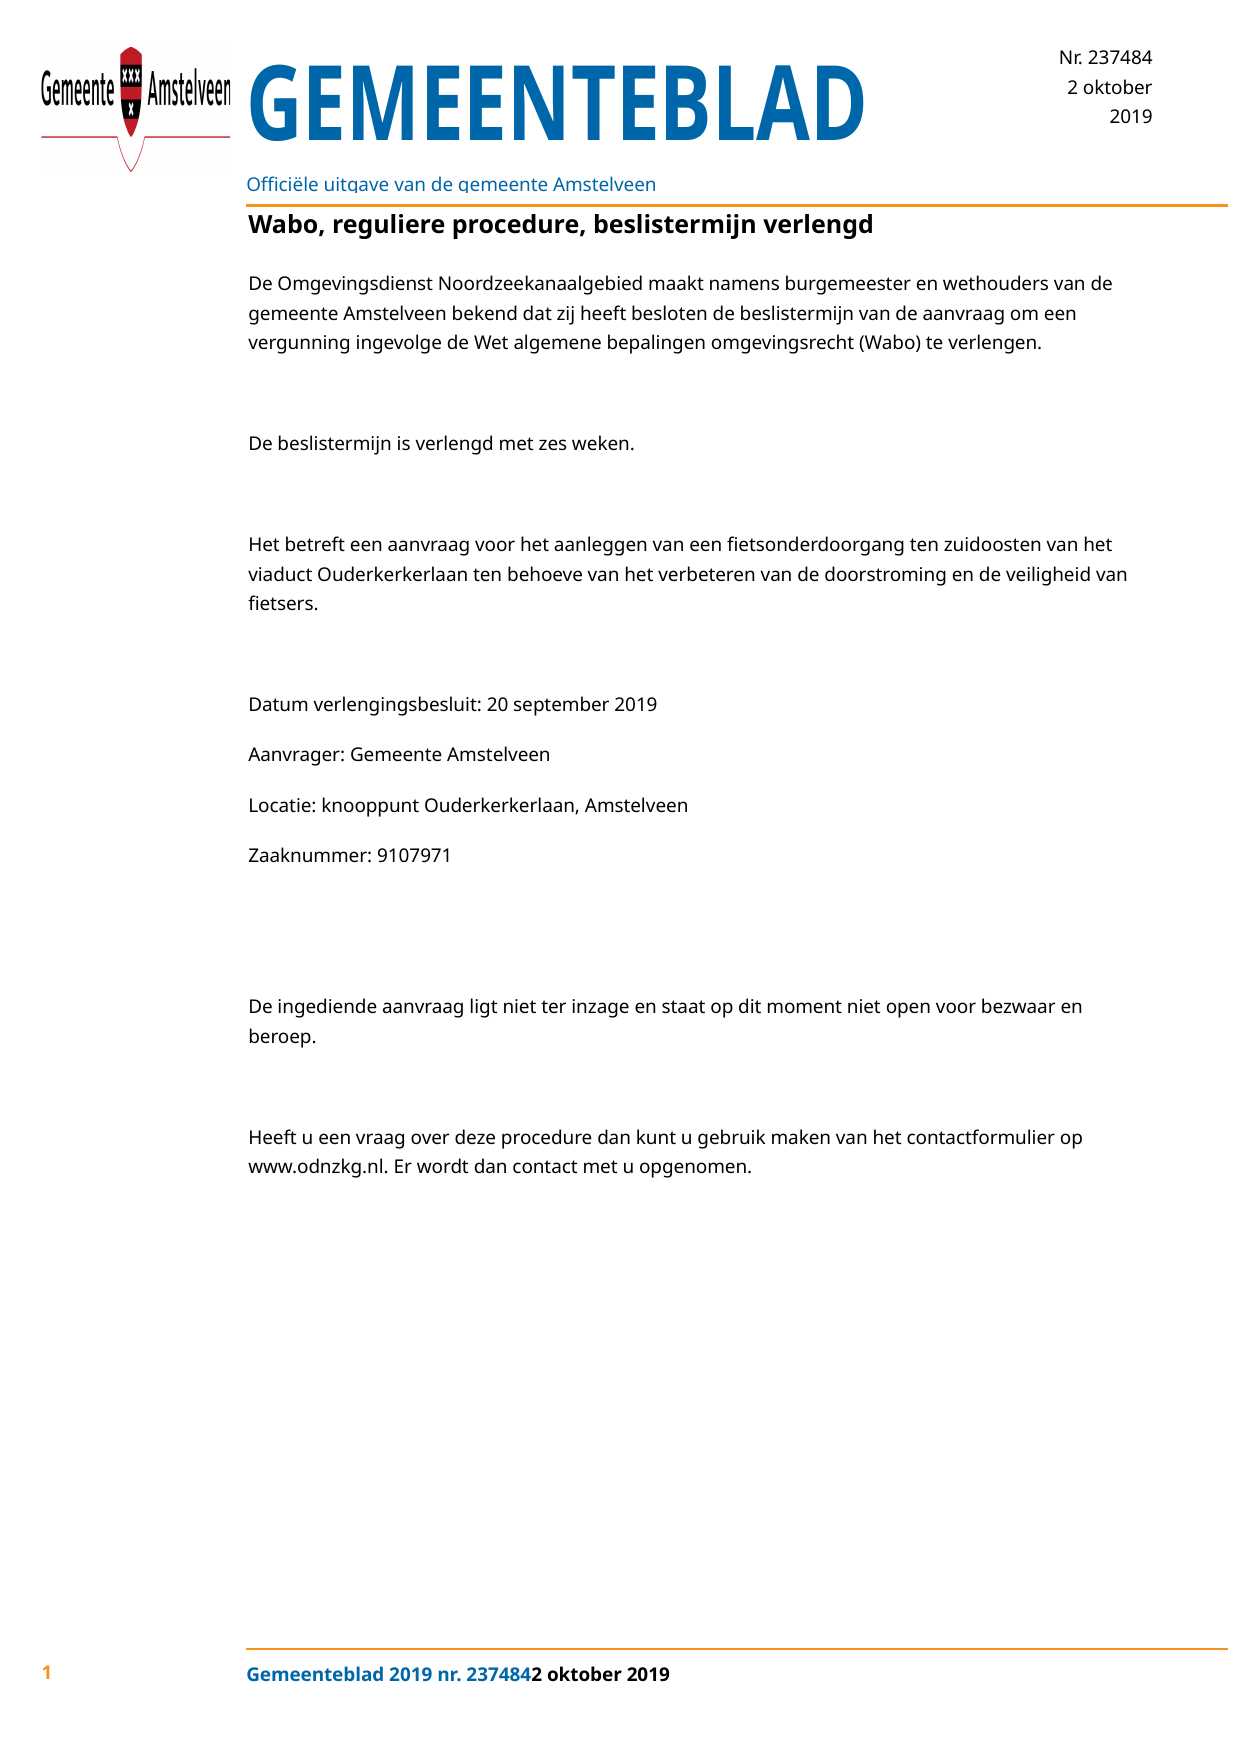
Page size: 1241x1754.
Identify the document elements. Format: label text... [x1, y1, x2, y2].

text De Omgevingsdienst Noordzeekanaalgebied maakt namens burgemeester en wethouders van de gemeente Amstelveen bekend dat zij heeft besloten de beslistermijn van de aanvraag om een vergunning ingevolge de Wet algemene bepalingen omgevingsrecht (Wabo) te verlengen. [248, 270, 1152, 355]
text De beslistermijn is verlengd met zes weken. [248, 430, 1152, 456]
text Zaaknummer: 9107971 [248, 842, 1152, 868]
text De ingediende aanvraag ligt niet ter inzage en staat op dit moment niet open voor bezwaar en beroep. [248, 994, 1152, 1049]
text Aanvrager: Gemeente Amstelveen [248, 742, 1152, 767]
text Locatie: knooppunt Ouderkerkerlaan, Amstelveen [248, 792, 1152, 818]
text Datum verlengingsbesluit: 20 september 2019 [248, 691, 1152, 717]
text Heeft u een vraag over deze procedure dan kunt u gebruik maken van het contactformulier op www.odnzkg.nl. Er wordt dan contact met u opgenomen. [248, 1124, 1152, 1179]
text Wabo, reguliere procedure, beslistermijn verlengd [248, 207, 1152, 241]
picture [41, 47, 231, 172]
text Het betreft een aanvraag voor het aanleggen van een fietsonderdoorgang ten zuidoosten van het viaduct Ouderkerkerlaan ten behoeve van het verbeteren van de doorstroming en de veiligheid van fietsers. [248, 531, 1152, 616]
